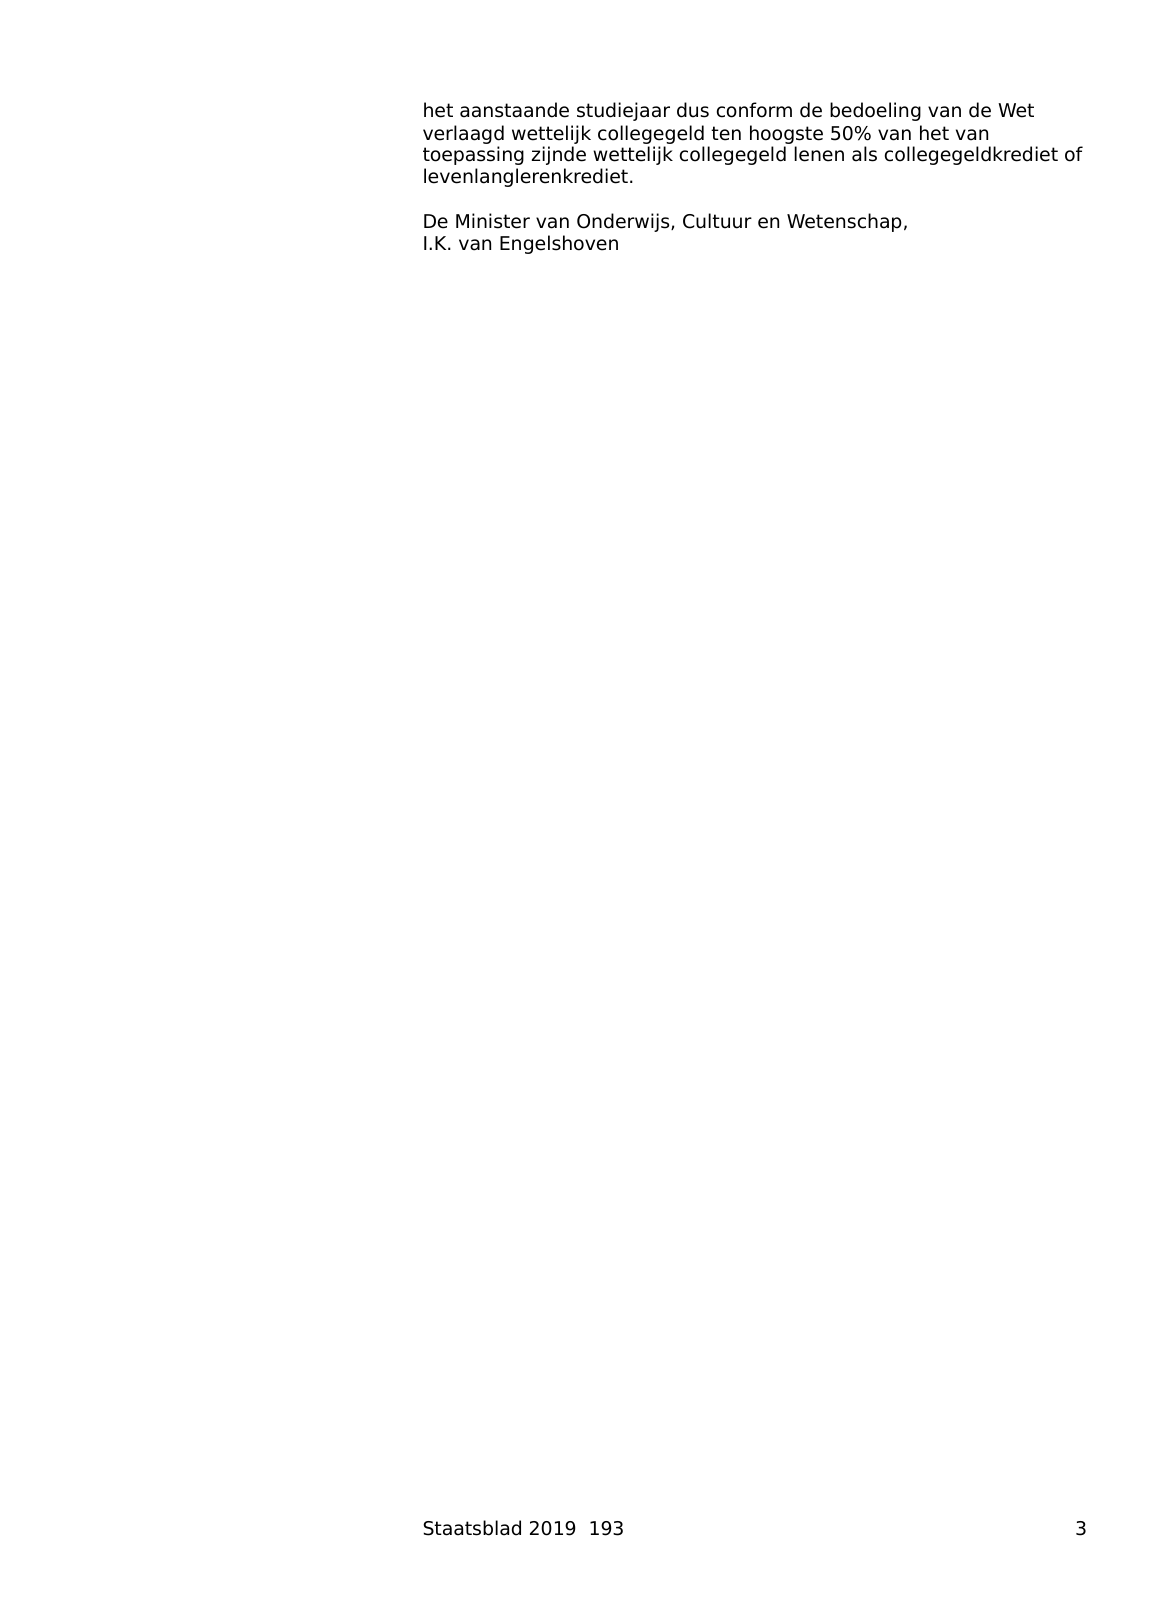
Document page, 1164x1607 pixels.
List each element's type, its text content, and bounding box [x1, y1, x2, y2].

text het aanstaande studiejaar dus conform de bedoeling van de Wet verlaagd wettelijk collegegeld ten hoogste 50% van het van toepassing zijnde wettelijk collegegeld lenen als collegegeldkrediet of levenlanglerenkrediet. [422, 100, 1087, 188]
text De Minister van Onderwijs, Cultuur en Wetenschap, I.K. van Engelshoven [422, 211, 1087, 254]
